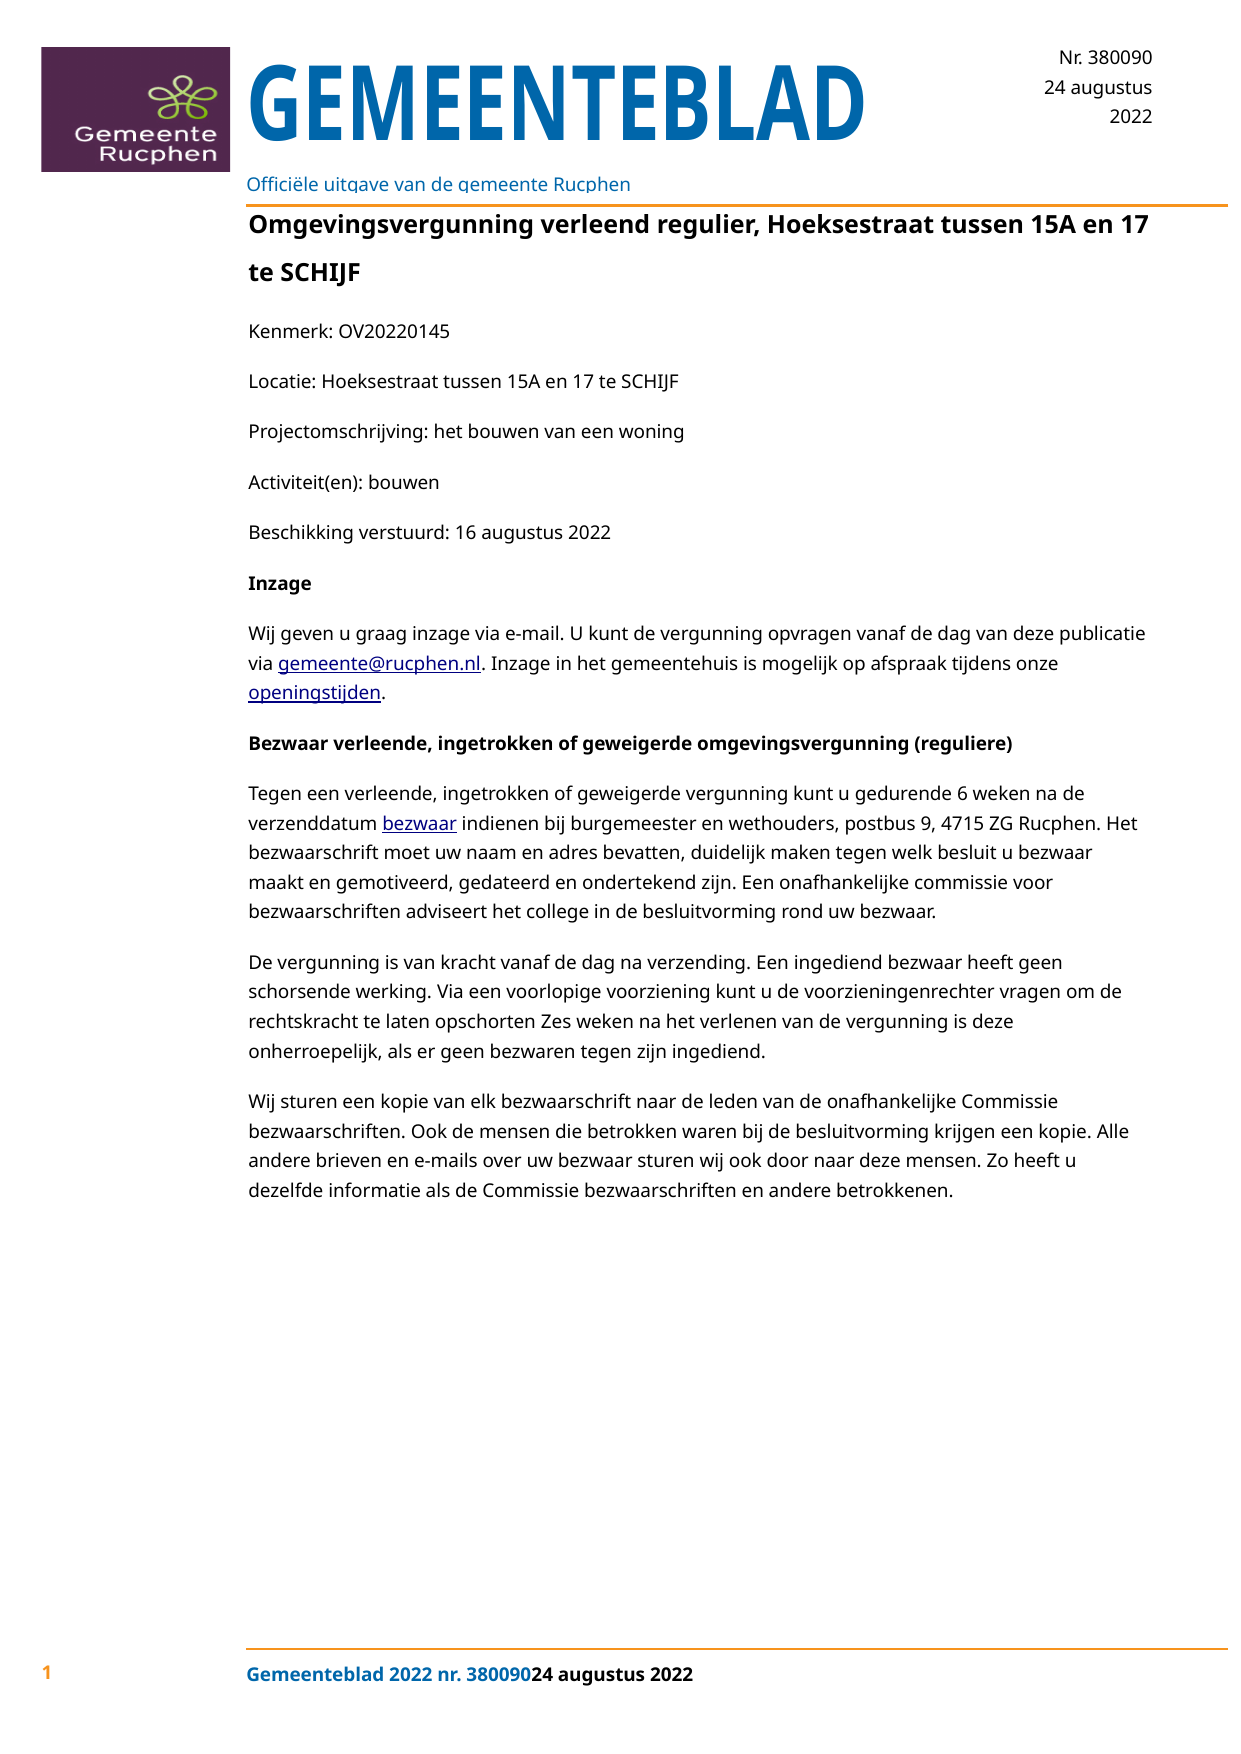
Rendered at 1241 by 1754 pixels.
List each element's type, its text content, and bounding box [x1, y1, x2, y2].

text Beschikking verstuurd: 16 augustus 2022 [248, 519, 1152, 545]
text Wij geven u graag inzage via e-mail. U kunt de vergunning opvragen vanaf de dag van deze publicatie via gemeente@rucphen.nl. Inzage in het gemeentehuis is mogelijk op afspraak tijdens onze openingstijden. [248, 620, 1152, 705]
picture [41, 47, 231, 172]
text Wij sturen een kopie van elk bezwaarschrift naar de leden van de onafhankelijke Commissie bezwaarschriften. Ook de mensen die betrokken waren bij de besluitvorming krijgen een kopie. Alle andere brieven en e-mails over uw bezwaar sturen wij ook door naar deze mensen. Zo heeft u dezelfde informatie als de Commissie bezwaarschriften en andere betrokkenen. [248, 1088, 1152, 1203]
text Inzage [248, 570, 1152, 596]
text Tegen een verleende, ingetrokken of geweigerde vergunning kunt u gedurende 6 weken na de verzenddatum bezwaar indienen bij burgemeester en wethouders, postbus 9, 4715 ZG Rucphen. Het bezwaarschrift moet uw naam en adres bevatten, duidelijk maken tegen welk besluit u bezwaar maakt en gemotiveerd, gedateerd en ondertekend zijn. Een onafhankelijke commissie voor bezwaarschriften adviseert het college in de besluitvorming rond uw bezwaar. [248, 780, 1152, 924]
text De vergunning is van kracht vanaf de dag na verzending. Een ingediend bezwaar heeft geen schorsende werking. Via een voorlopige voorziening kunt u de voorzieningenrechter vragen om de rechtskracht te laten opschorten Zes weken na het verlenen van de vergunning is deze onherroepelijk, als er geen bezwaren tegen zijn ingediend. [248, 949, 1152, 1064]
text Kenmerk: OV20220145 [248, 318, 1152, 344]
text Activiteit(en): bouwen [248, 469, 1152, 495]
text Locatie: Hoeksestraat tussen 15A en 17 te SCHIJF [248, 368, 1152, 394]
text Projectomschrijving: het bouwen van een woning [248, 419, 1152, 444]
text Omgevingsvergunning verleend regulier, Hoeksestraat tussen 15A en 17 te SCHIJF [248, 207, 1152, 288]
text Bezwaar verleende, ingetrokken of geweigerde omgevingsvergunning (reguliere) [248, 730, 1152, 756]
